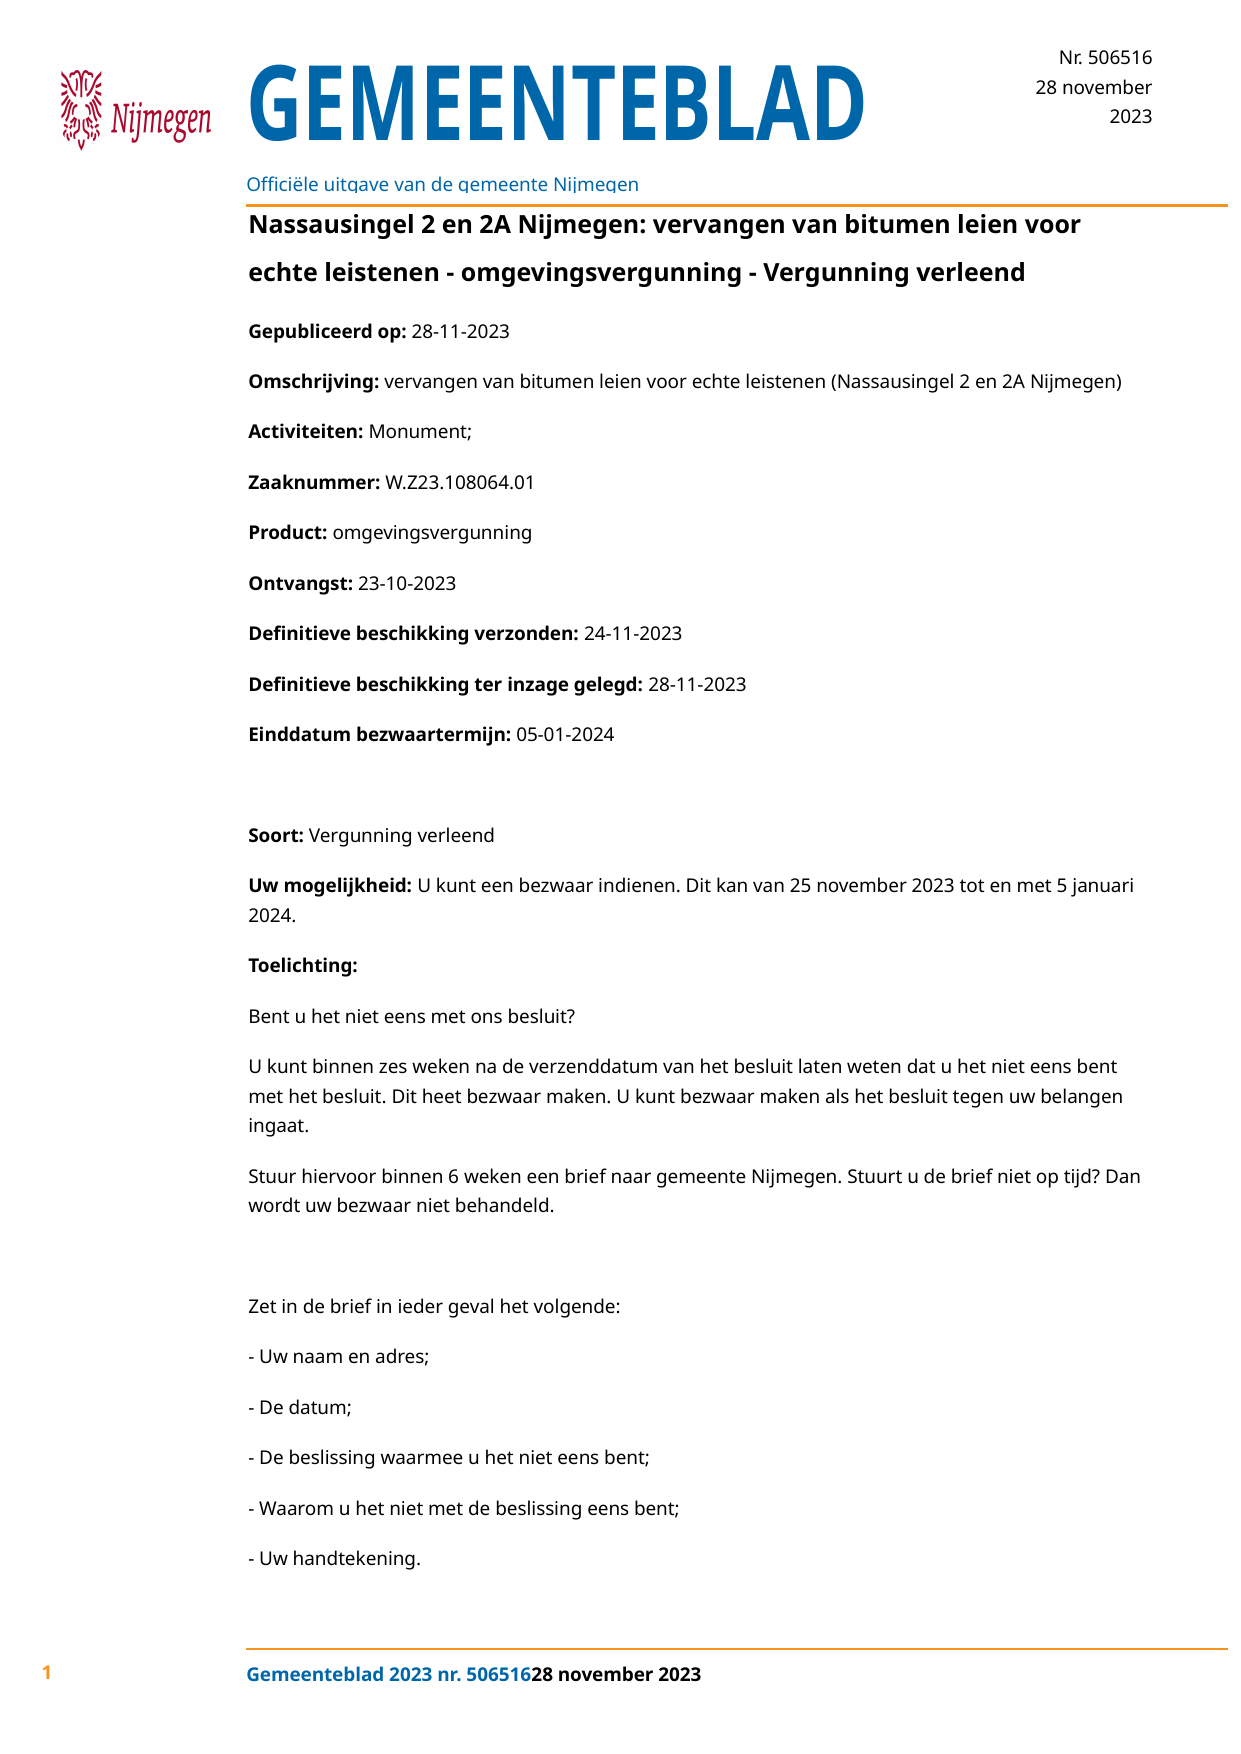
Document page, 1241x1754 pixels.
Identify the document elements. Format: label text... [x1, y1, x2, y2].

text Activiteiten: Monument; [248, 419, 1152, 444]
text Einddatum bezwaartermijn: 05-01-2024 [248, 721, 1152, 747]
picture [41, 47, 231, 172]
text U kunt binnen zes weken na de verzenddatum van het besluit laten weten dat u het niet eens bent met het besluit. Dit heet bezwaar maken. U kunt bezwaar maken als het besluit tegen uw belangen ingaat. [248, 1053, 1152, 1138]
text Toelichting: [248, 952, 1152, 978]
text Definitieve beschikking ter inzage gelegd: 28-11-2023 [248, 671, 1152, 697]
text Definitieve beschikking verzonden: 24-11-2023 [248, 620, 1152, 646]
text - De beslissing waarmee u het niet eens bent; [248, 1444, 1152, 1470]
text Ontvangst: 23-10-2023 [248, 570, 1152, 596]
text Uw mogelijkheid: U kunt een bezwaar indienen. Dit kan van 25 november 2023 tot en met 5 januari 2024. [248, 872, 1152, 928]
text - Waarom u het niet met de beslissing eens bent; [248, 1495, 1152, 1521]
text - Uw naam en adres; [248, 1344, 1152, 1369]
text Nassausingel 2 en 2A Nijmegen: vervangen van bitumen leien voor echte leistenen - omgevingsvergunning - Vergunning verleend [248, 207, 1152, 288]
text - De datum; [248, 1394, 1152, 1420]
text Gepubliceerd op: 28-11-2023 [248, 318, 1152, 344]
text - Uw handtekening. [248, 1545, 1152, 1571]
text Omschrijving: vervangen van bitumen leien voor echte leistenen (Nassausingel 2 en 2A Nijmegen) [248, 368, 1152, 394]
text Product: omgevingsvergunning [248, 519, 1152, 545]
text Bent u het niet eens met ons besluit? [248, 1003, 1152, 1029]
text Stuur hiervoor binnen 6 weken een brief naar gemeente Nijmegen. Stuurt u de brief niet op tijd? Dan wordt uw bezwaar niet behandeld. [248, 1163, 1152, 1218]
text Zaaknummer: W.Z23.108064.01 [248, 469, 1152, 495]
text Soort: Vergunning verleend [248, 822, 1152, 848]
text Zet in de brief in ieder geval het volgende: [248, 1293, 1152, 1319]
